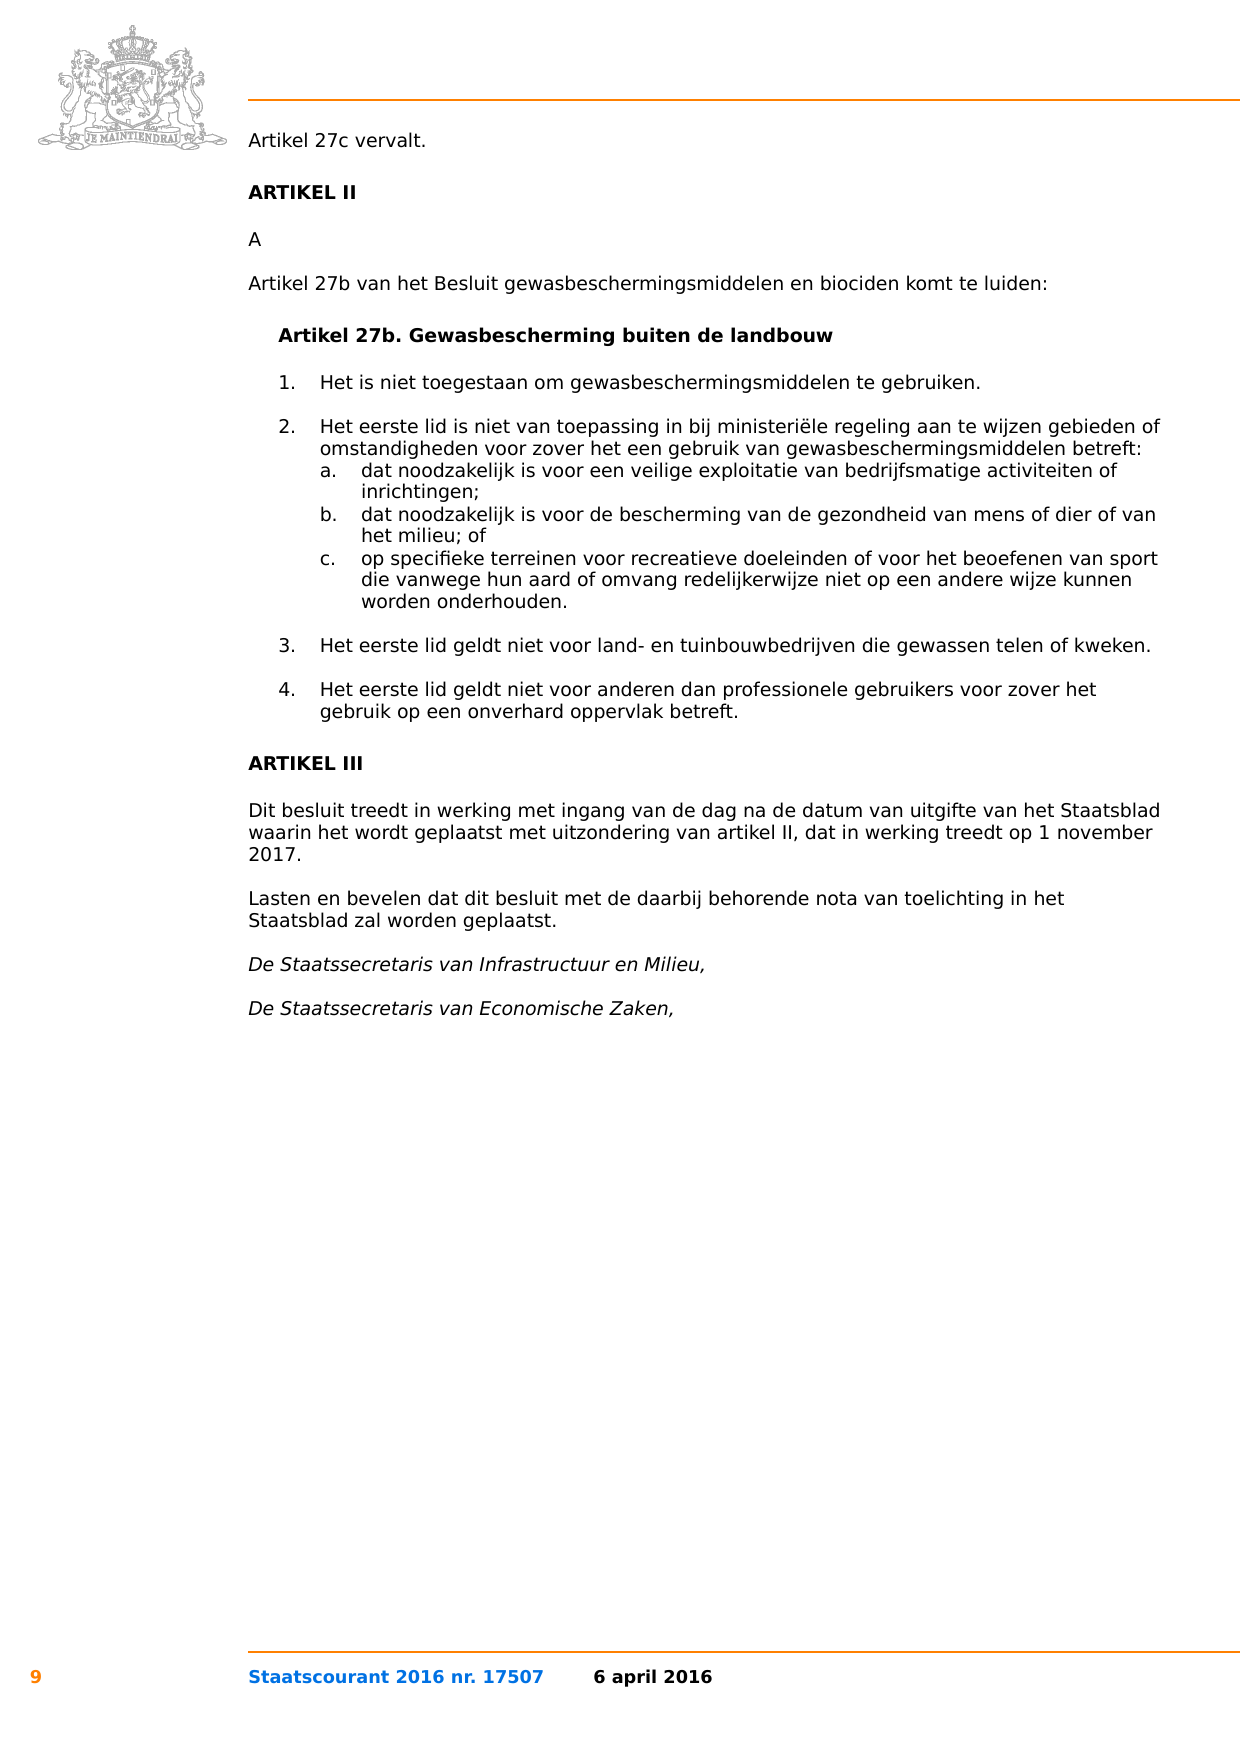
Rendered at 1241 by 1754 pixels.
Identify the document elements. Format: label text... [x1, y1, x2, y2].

text Artikel 27c vervalt. [248, 130, 1163, 152]
text 4. Het eerste lid geldt niet voor anderen dan professionele gebruikers voor zover het gebruik op een onverhard oppervlak betreft. [278, 679, 1163, 723]
subtitle ARTIKEL III [248, 753, 1163, 775]
text Artikel 27b van het Besluit gewasbeschermingsmiddelen en biociden komt te luiden: [248, 273, 1163, 295]
text 3. Het eerste lid geldt niet voor land- en tuinbouwbedrijven die gewassen telen of kweken. [278, 635, 1163, 657]
text a. dat noodzakelijk is voor een veilige exploitatie van bedrijfsmatige activiteiten of inrichtingen; [319, 459, 1163, 503]
subtitle Artikel 27b. Gewasbescherming buiten de landbouw [278, 325, 1163, 347]
picture [38, 25, 227, 150]
text c. op specifieke terreinen voor recreatieve doeleinden of voor het beoefenen van sport die vanwege hun aard of omvang redelijkerwijze niet op een andere wijze kunnen worden onderhouden. [319, 547, 1163, 613]
text A [248, 229, 1163, 251]
subtitle ARTIKEL II [248, 182, 1163, 204]
text Lasten en bevelen dat dit besluit met de daarbij behorende nota van toelichting in het Staatsblad zal worden geplaatst. [248, 888, 1163, 932]
text De Staatssecretaris van Economische Zaken, [248, 997, 1163, 1019]
text 1. Het is niet toegestaan om gewasbeschermingsmiddelen te gebruiken. [278, 372, 1163, 394]
text De Staatssecretaris van Infrastructuur en Milieu, [248, 954, 1163, 976]
text b. dat noodzakelijk is voor de bescherming van de gezondheid van mens of dier of van het milieu; of [319, 503, 1163, 547]
text Dit besluit treedt in werking met ingang van de dag na de datum van uitgifte van het Staatsblad waarin het wordt geplaatst met uitzondering van artikel II, dat in werking treedt op 1 november 2017. [248, 800, 1163, 866]
text 2. Het eerste lid is niet van toepassing in bij ministeriële regeling aan te wijzen gebieden of omstandigheden voor zover het een gebruik van gewasbeschermingsmiddelen betreft: [278, 416, 1163, 459]
